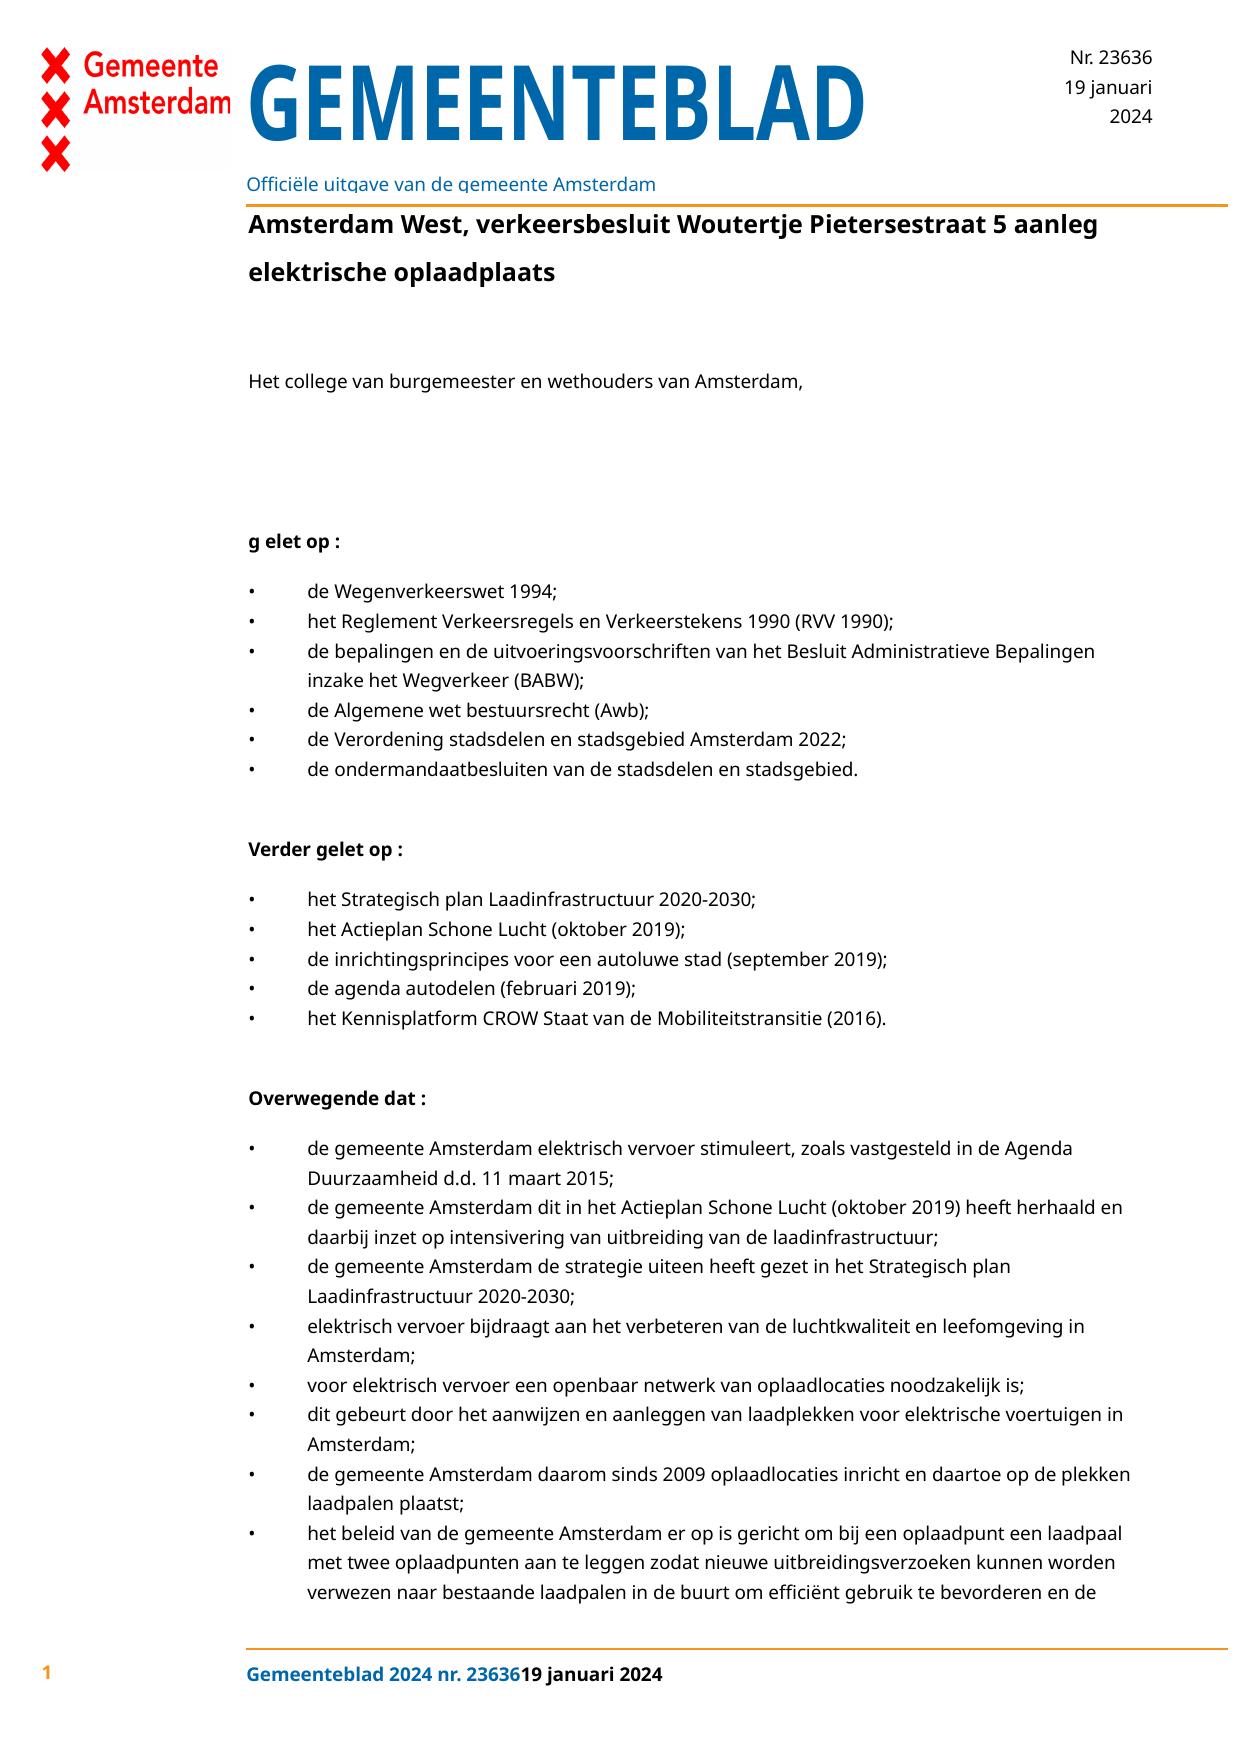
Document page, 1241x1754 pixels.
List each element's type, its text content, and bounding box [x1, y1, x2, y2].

list de gemeente Amsterdam daarom sinds 2009 oplaadlocaties inricht en daartoe op de plekken laadpalen plaatst; [248, 1461, 1152, 1516]
list de bepalingen en de uitvoeringsvoorschriften van het Besluit Administratieve Bepalingen inzake het Wegverkeer (BABW); [248, 638, 1152, 693]
list de Wegenverkeerswet 1994; [248, 579, 1152, 604]
text Verder gelet op : [248, 836, 1152, 862]
text g elet op : [248, 528, 1152, 554]
text Overwegende dat : [248, 1085, 1152, 1111]
list de gemeente Amsterdam elektrisch vervoer stimuleert, zoals vastgesteld in de Agenda Duurzaamheid d.d. 11 maart 2015; [248, 1135, 1152, 1191]
list de Algemene wet bestuursrecht (Awb); [248, 697, 1152, 723]
list de Verordening stadsdelen en stadsgebied Amsterdam 2022; [248, 727, 1152, 752]
text Amsterdam West, verkeersbesluit Woutertje Pietersestraat 5 aanleg elektrische oplaadplaats [248, 207, 1152, 288]
list de gemeente Amsterdam de strategie uiteen heeft gezet in het Strategisch plan Laadinfrastructuur 2020-2030; [248, 1254, 1152, 1309]
list het Strategisch plan Laadinfrastructuur 2020-2030; [248, 887, 1152, 912]
list het Kennisplatform CROW Staat van de Mobiliteitstransitie (2016). [248, 1005, 1152, 1031]
list dit gebeurt door het aanwijzen en aanleggen van laadplekken voor elektrische voertuigen in Amsterdam; [248, 1402, 1152, 1457]
list elektrisch vervoer bijdraagt aan het verbeteren van de luchtkwaliteit en leefomgeving in Amsterdam; [248, 1313, 1152, 1368]
text Het college van burgemeester en wethouders van Amsterdam, [248, 368, 1152, 394]
list voor elektrisch vervoer een openbaar netwerk van oplaadlocaties noodzakelijk is; [248, 1372, 1152, 1398]
list de agenda autodelen (februari 2019); [248, 975, 1152, 1001]
list het beleid van de gemeente Amsterdam er op is gericht om bij een oplaadpunt een laadpaal met twee oplaadpunten aan te leggen zodat nieuwe uitbreidingsverzoeken kunnen worden verwezen naar bestaande laadpalen in de buurt om efficiënt gebruik te bevorderen en de [248, 1520, 1152, 1605]
picture [41, 47, 231, 172]
list de ondermandaatbesluiten van de stadsdelen en stadsgebied. [248, 756, 1152, 782]
list het Reglement Verkeersregels en Verkeerstekens 1990 (RVV 1990); [248, 608, 1152, 634]
list de gemeente Amsterdam dit in het Actieplan Schone Lucht (oktober 2019) heeft herhaald en daarbij inzet op intensivering van uitbreiding van de laadinfrastructuur; [248, 1194, 1152, 1250]
list de inrichtingsprincipes voor een autoluwe stad (september 2019); [248, 946, 1152, 971]
list het Actieplan Schone Lucht (oktober 2019); [248, 916, 1152, 942]
